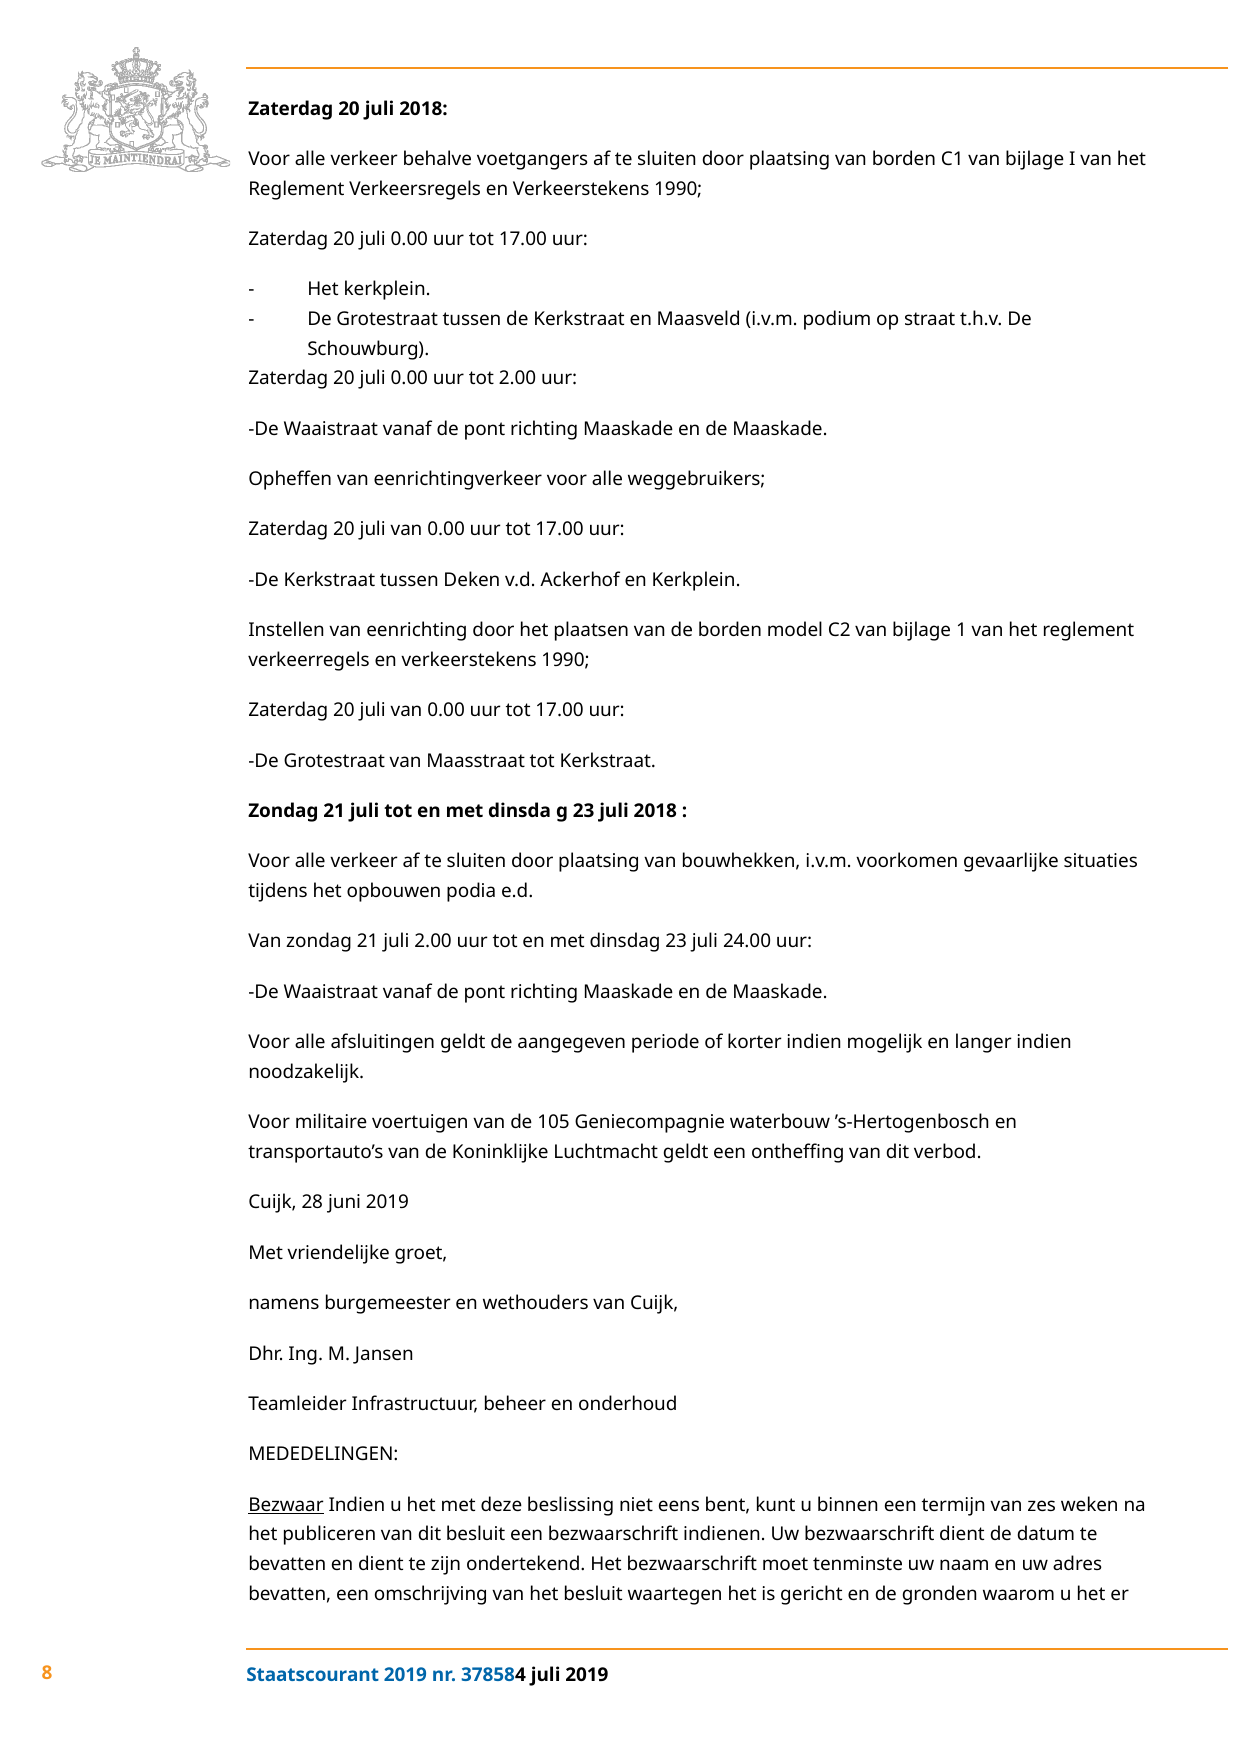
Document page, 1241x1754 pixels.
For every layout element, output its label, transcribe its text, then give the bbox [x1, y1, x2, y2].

text Van zondag 21 juli 2.00 uur tot en met dinsdag 23 juli 24.00 uur: [248, 928, 1152, 953]
text MEDEDELINGEN: [248, 1441, 1152, 1466]
text Voor alle afsluitingen geldt de aangegeven periode of korter indien mogelijk en langer indien noodzakelijk. [248, 1028, 1152, 1084]
text Dhr. Ing. M. Jansen [248, 1340, 1152, 1366]
text Voor alle verkeer behalve voetgangers af te sluiten door plaatsing van borden C1 van bijlage I van het Reglement Verkeersregels en Verkeerstekens 1990; [248, 145, 1152, 201]
text Zaterdag 20 juli 0.00 uur tot 17.00 uur: [248, 225, 1152, 251]
text Met vriendelijke groet, [248, 1239, 1152, 1265]
text -De Kerkstraat tussen Deken v.d. Ackerhof en Kerkplein. [248, 566, 1152, 592]
text Zondag 21 juli tot en met dinsda g 23 juli 2018 : [248, 797, 1152, 823]
text Teamleider Infrastructuur, beheer en onderhoud [248, 1390, 1152, 1416]
picture [41, 47, 231, 172]
text Zaterdag 20 juli van 0.00 uur tot 17.00 uur: [248, 516, 1152, 541]
text Bezwaar Indien u het met deze beslissing niet eens bent, kunt u binnen een termijn van zes weken na het publiceren van dit besluit een bezwaarschrift indienen. Uw bezwaarschrift dient de datum te bevatten en dient te zijn ondertekend. Het bezwaarschrift moet tenminste uw naam en uw adres bevatten, een omschrijving van het besluit waartegen het is gericht en de gronden waarom u het er [248, 1491, 1152, 1606]
text Zaterdag 20 juli van 0.00 uur tot 17.00 uur: [248, 696, 1152, 722]
text Voor militaire voertuigen van de 105 Geniecompagnie waterbouw ’s-Hertogenbosch en transportauto’s van de Koninklijke Luchtmacht geldt een ontheffing van dit verbod. [248, 1108, 1152, 1164]
text Zaterdag 20 juli 0.00 uur tot 2.00 uur: [248, 364, 1152, 390]
list De Grotestraat tussen de Kerkstraat en Maasveld (i.v.m. podium op straat t.h.v. De Schouwburg). [248, 305, 1152, 361]
text Cuijk, 28 juni 2019 [248, 1188, 1152, 1214]
text Instellen van eenrichting door het plaatsen van de borden model C2 van bijlage 1 van het reglement verkeerregels en verkeerstekens 1990; [248, 616, 1152, 672]
text -De Waaistraat vanaf de pont richting Maaskade en de Maaskade. [248, 415, 1152, 441]
list Het kerkplein. [248, 276, 1152, 301]
text namens burgemeester en wethouders van Cuijk, [248, 1289, 1152, 1315]
text Voor alle verkeer af te sluiten door plaatsing van bouwhekken, i.v.m. voorkomen gevaarlijke situaties tijdens het opbouwen podia e.d. [248, 848, 1152, 903]
text -De Waaistraat vanaf de pont richting Maaskade en de Maaskade. [248, 978, 1152, 1004]
text Opheffen van eenrichtingverkeer voor alle weggebruikers; [248, 465, 1152, 491]
text -De Grotestraat van Maasstraat tot Kerkstraat. [248, 747, 1152, 773]
text Zaterdag 20 juli 2018: [248, 95, 1152, 121]
